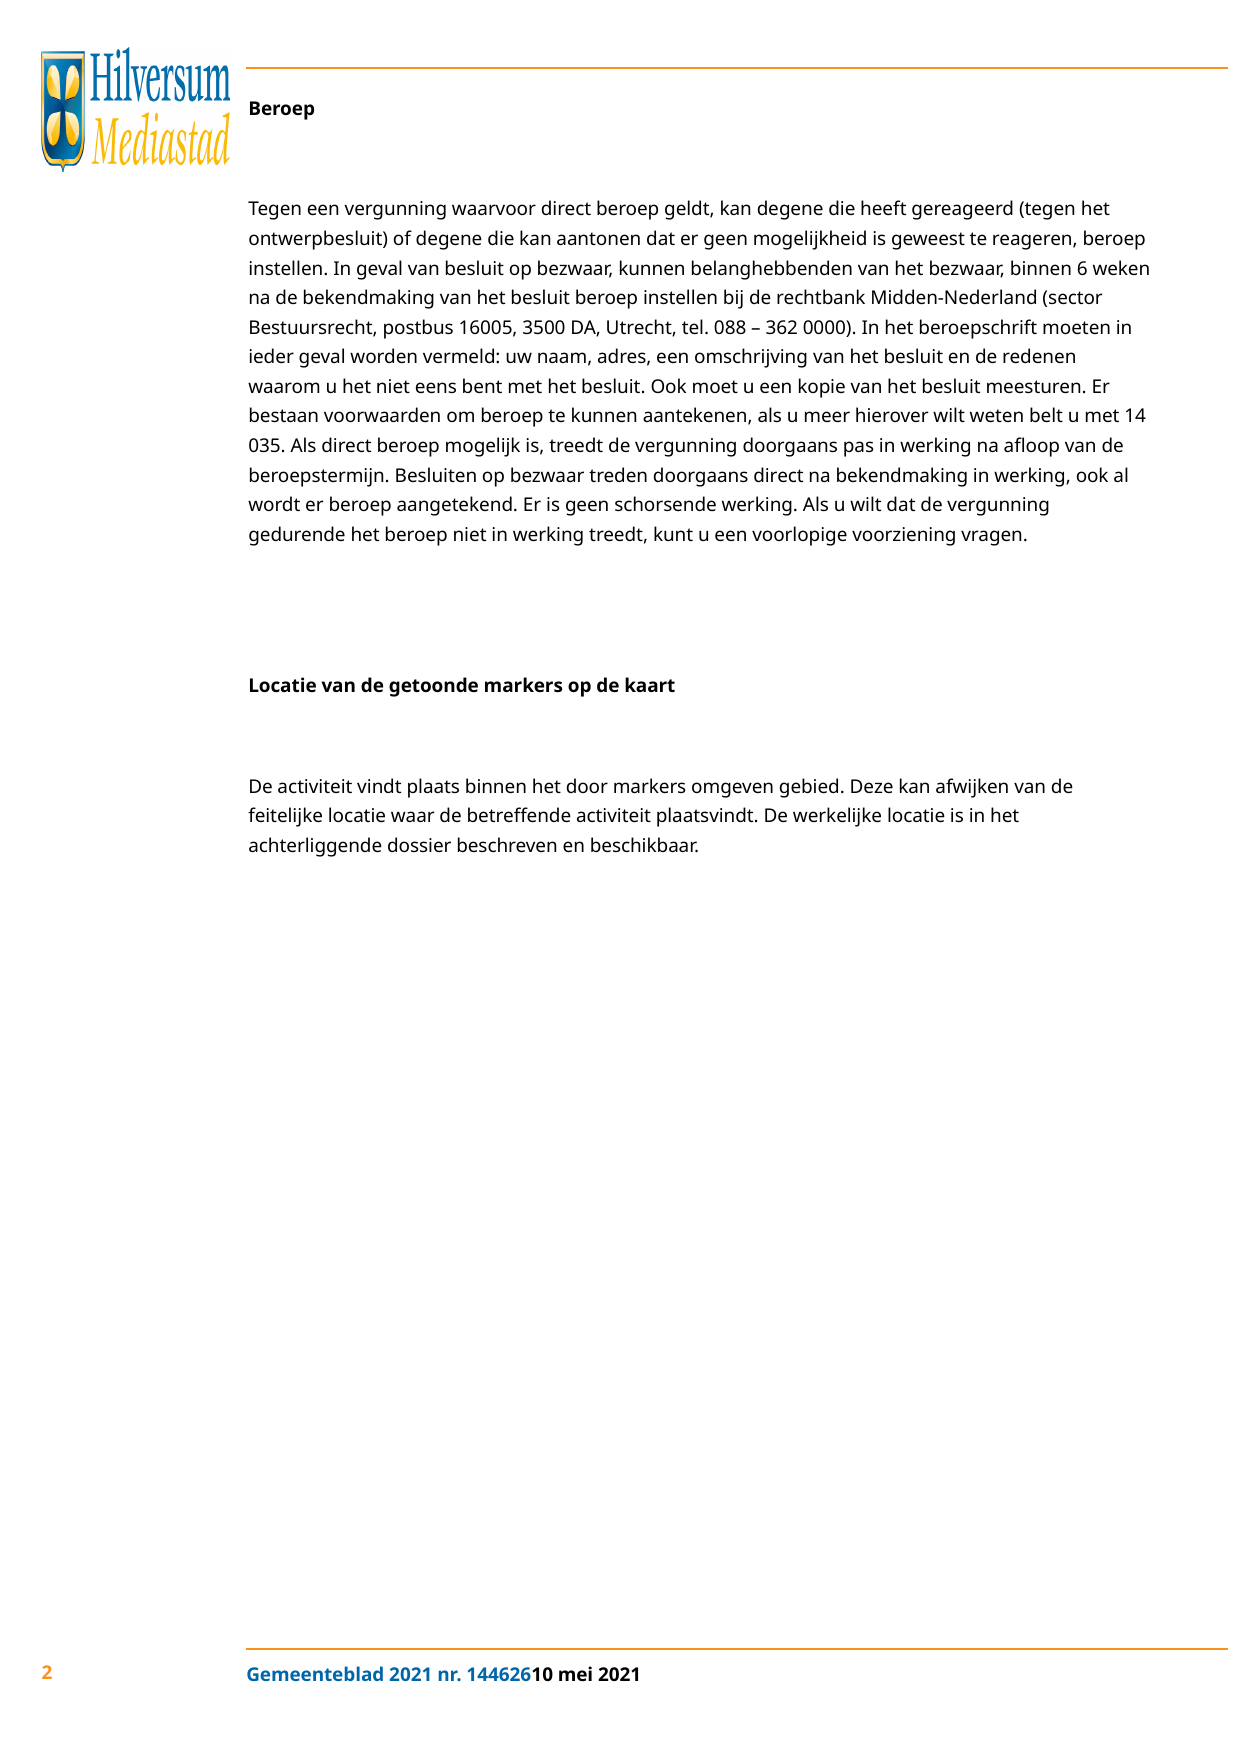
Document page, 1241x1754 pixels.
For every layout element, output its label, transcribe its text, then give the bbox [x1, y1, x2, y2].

text Beroep [248, 95, 1152, 121]
text Locatie van de getoonde markers op de kaart [248, 672, 1152, 698]
text De activiteit vindt plaats binnen het door markers omgeven gebied. Deze kan afwijken van de feitelijke locatie waar de betreffende activiteit plaatsvindt. De werkelijke locatie is in het achterliggende dossier beschreven en beschikbaar. [248, 773, 1152, 858]
picture [41, 47, 231, 172]
text Tegen een vergunning waarvoor direct beroep geldt, kan degene die heeft gereageerd (tegen het ontwerpbesluit) of degene die kan aantonen dat er geen mogelijkheid is geweest te reageren, beroep instellen. In geval van besluit op bezwaar, kunnen belanghebbenden van het bezwaar, binnen 6 weken na de bekendmaking van het besluit beroep instellen bij de rechtbank Midden-Nederland (sector Bestuursrecht, postbus 16005, 3500 DA, Utrecht, tel. 088 – 362 0000). In het beroepschrift moeten in ieder geval worden vermeld: uw naam, adres, een omschrijving van het besluit en de redenen waarom u het niet eens bent met het besluit. Ook moet u een kopie van het besluit meesturen. Er bestaan voorwaarden om beroep te kunnen aantekenen, als u meer hierover wilt weten belt u met 14 035. Als direct beroep mogelijk is, treedt de vergunning doorgaans pas in werking na afloop van de beroepstermijn. Besluiten op bezwaar treden doorgaans direct na bekendmaking in werking, ook al wordt er beroep aangetekend. Er is geen schorsende werking. Als u wilt dat de vergunning gedurende het beroep niet in werking treedt, kunt u een voorlopige voorziening vragen. [248, 196, 1152, 547]
